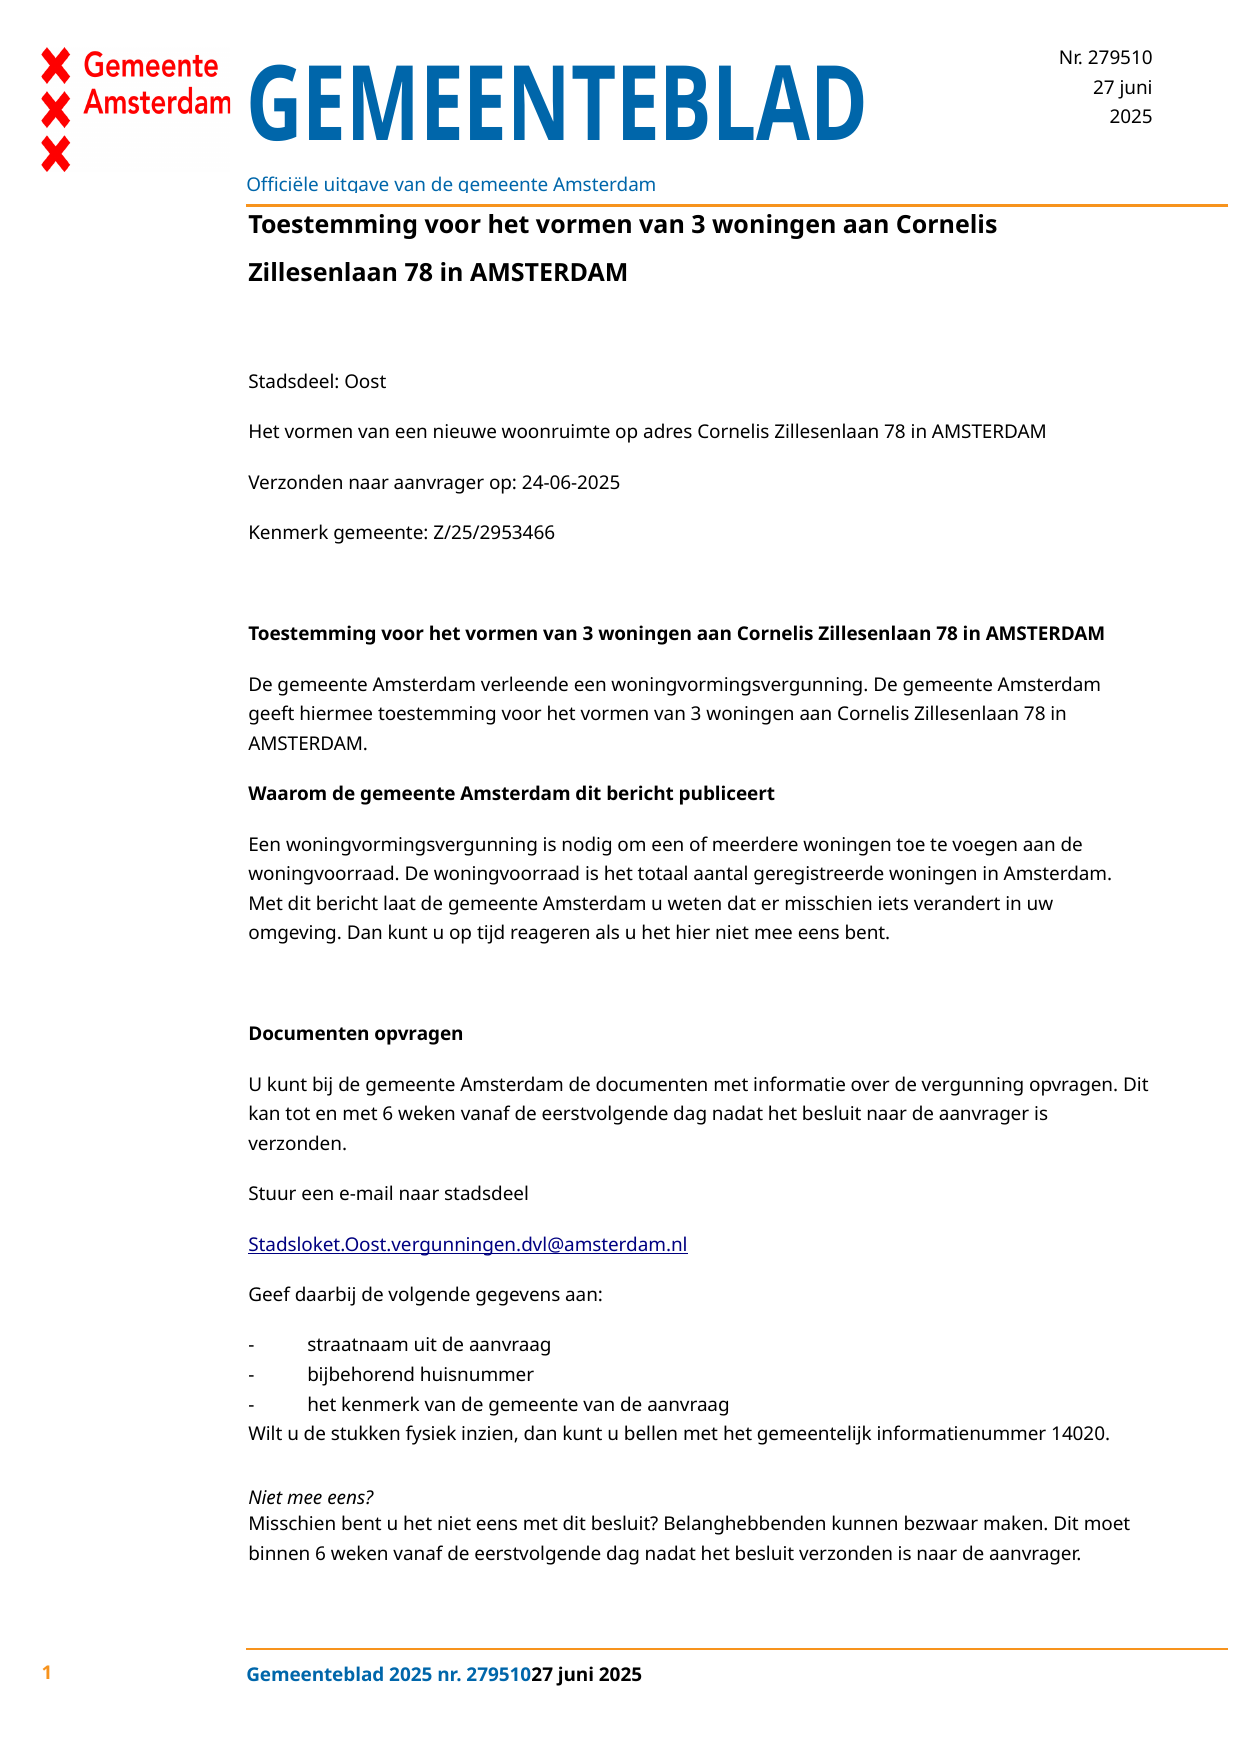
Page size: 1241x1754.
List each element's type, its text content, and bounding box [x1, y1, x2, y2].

text Stuur een e-mail naar stadsdeel [248, 1180, 1152, 1206]
text Het vormen van een nieuwe woonruimte op adres Cornelis Zillesenlaan 78 in AMSTERDAM [248, 419, 1152, 444]
text Stadsdeel: Oost [248, 368, 1152, 394]
text Verzonden naar aanvrager op: 24-06-2025 [248, 469, 1152, 495]
text Documenten opvragen [248, 1020, 1152, 1046]
text Geef daarbij de volgende gegevens aan: [248, 1281, 1152, 1307]
list straatnaam uit de aanvraag [248, 1332, 1152, 1357]
text Wilt u de stukken fysiek inzien, dan kunt u bellen met het gemeentelijk informatienummer 14020. [248, 1420, 1152, 1446]
list bijbehorend huisnummer [248, 1361, 1152, 1387]
text Toestemming voor het vormen van 3 woningen aan Cornelis Zillesenlaan 78 in AMSTERDAM [248, 620, 1152, 646]
text Niet mee eens? [248, 1484, 1152, 1510]
picture [41, 47, 231, 172]
list het kenmerk van de gemeente van de aanvraag [248, 1391, 1152, 1417]
text U kunt bij de gemeente Amsterdam de documenten met informatie over de vergunning opvragen. Dit kan tot en met 6 weken vanaf de eerstvolgende dag nadat het besluit naar de aanvrager is verzonden. [248, 1071, 1152, 1156]
text Toestemming voor het vormen van 3 woningen aan Cornelis Zillesenlaan 78 in AMSTERDAM [248, 207, 1152, 288]
text Misschien bent u het niet eens met dit besluit? Belanghebbenden kunnen bezwaar maken. Dit moet binnen 6 weken vanaf de eerstvolgende dag nadat het besluit verzonden is naar de aanvrager. [248, 1510, 1152, 1565]
text Kenmerk gemeente: Z/25/2953466 [248, 519, 1152, 545]
text De gemeente Amsterdam verleende een woningvormingsvergunning. De gemeente Amsterdam geeft hiermee toestemming voor het vormen van 3 woningen aan Cornelis Zillesenlaan 78 in AMSTERDAM. [248, 671, 1152, 756]
text Waarom de gemeente Amsterdam dit bericht publiceert [248, 780, 1152, 806]
text Een woningvormingsvergunning is nodig om een of meerdere woningen toe te voegen aan de woningvoorraad. De woningvoorraad is het totaal aantal geregistreerde woningen in Amsterdam. Met dit bericht laat de gemeente Amsterdam u weten dat er misschien iets verandert in uw omgeving. Dan kunt u op tijd reageren als u het hier niet mee eens bent. [248, 831, 1152, 945]
text Stadsloket.Oost.vergunningen.dvl@amsterdam.nl [248, 1231, 1152, 1257]
